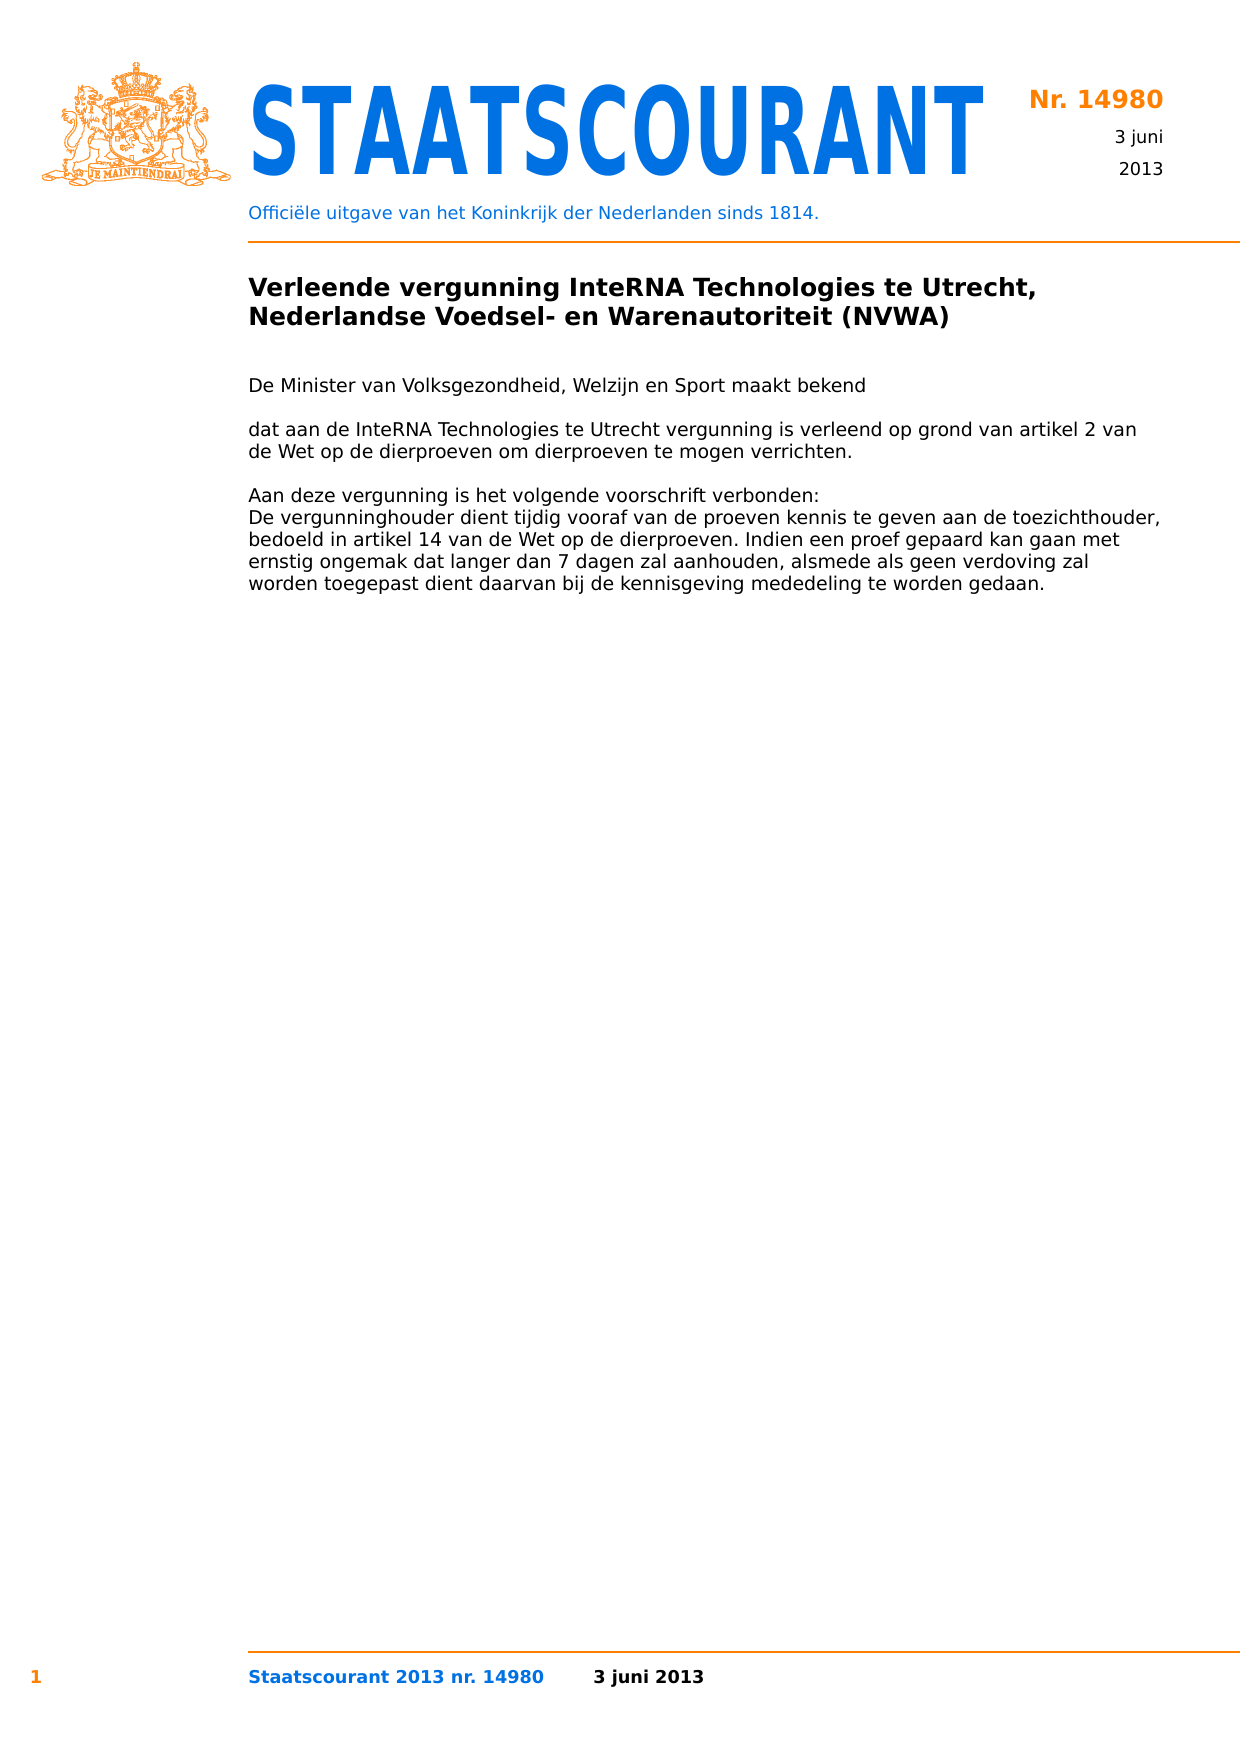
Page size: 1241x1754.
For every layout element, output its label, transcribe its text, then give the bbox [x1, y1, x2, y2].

subtitle Verleende vergunning InteRNA Technologies te Utrecht, Nederlandse Voedsel- en Warenautoriteit (NVWA) [248, 273, 1163, 331]
table_header Nr. 14980 [998, 62, 1240, 121]
picture [41, 62, 231, 186]
table_header [25, 62, 248, 241]
text dat aan de InteRNA Technologies te Utrecht vergunning is verleend op grond van artikel 2 van de Wet op de dierproeven om dierproeven te mogen verrichten. [248, 419, 1163, 463]
table_cell 2013 [998, 153, 1240, 203]
table_cell Officiële uitgave van het Koninkrijk der Nederlanden sinds 1814. [248, 203, 1240, 241]
table_header STAATSCOURANT [248, 62, 998, 203]
text De vergunninghouder dient tijdig vooraf van de proeven kennis te geven aan de toezichthouder, bedoeld in artikel 14 van de Wet op de dierproeven. Indien een proef gepaard kan gaan met ernstig ongemak dat langer dan 7 dagen zal aanhouden, alsmede als geen verdoving zal worden toegepast dient daarvan bij de kennisgeving mededeling te worden gedaan. [248, 507, 1163, 595]
text De Minister van Volksgezondheid, Welzijn en Sport maakt bekend [248, 375, 1163, 397]
text Aan deze vergunning is het volgende voorschrift verbonden: [248, 485, 1163, 507]
table_cell 3 juni [998, 121, 1240, 153]
